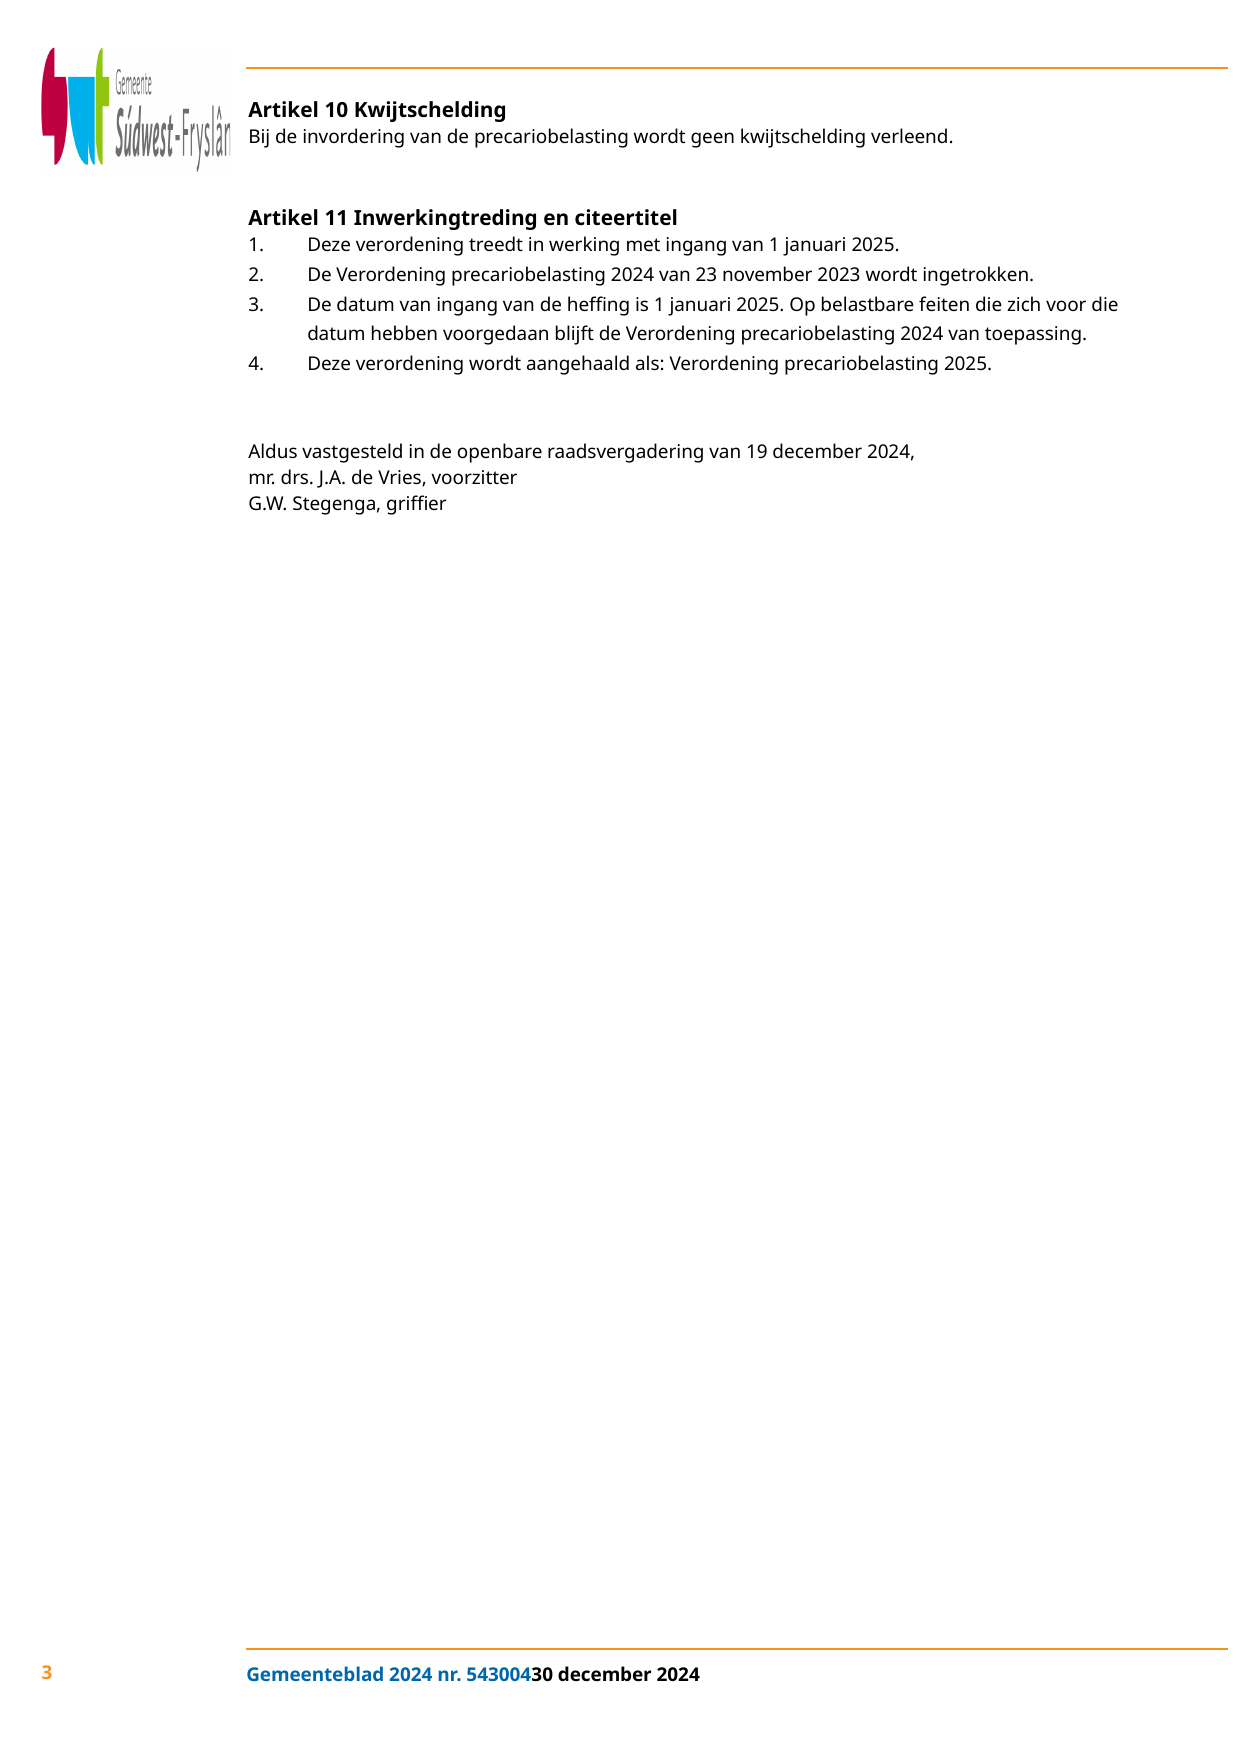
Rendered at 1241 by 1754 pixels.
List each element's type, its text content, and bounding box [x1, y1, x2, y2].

picture [41, 47, 231, 172]
text Aldus vastgesteld in de openbare raadsvergadering van 19 december 2024, [248, 439, 1152, 464]
list De Verordening precariobelasting 2024 van 23 november 2023 wordt ingetrokken. [248, 261, 1152, 287]
text Bij de invordering van de precariobelasting wordt geen kwijtschelding verleend. [248, 123, 1152, 149]
text Artikel 11 Inwerkingtreding en citeertitel [248, 203, 1152, 232]
list Deze verordening wordt aangehaald als: Verordening precariobelasting 2025. [248, 350, 1152, 376]
text Artikel 10 Kwijtschelding [248, 95, 1152, 123]
list De datum van ingang van de heffing is 1 januari 2025. Op belastbare feiten die zich voor die datum hebben voorgedaan blijft de Verordening precariobelasting 2024 van toepassing. [248, 291, 1152, 346]
list Deze verordening treedt in werking met ingang van 1 januari 2025. [248, 232, 1152, 257]
text G.W. Stegenga, griffier [248, 490, 1152, 516]
text mr. drs. J.A. de Vries, voorzitter [248, 464, 1152, 490]
